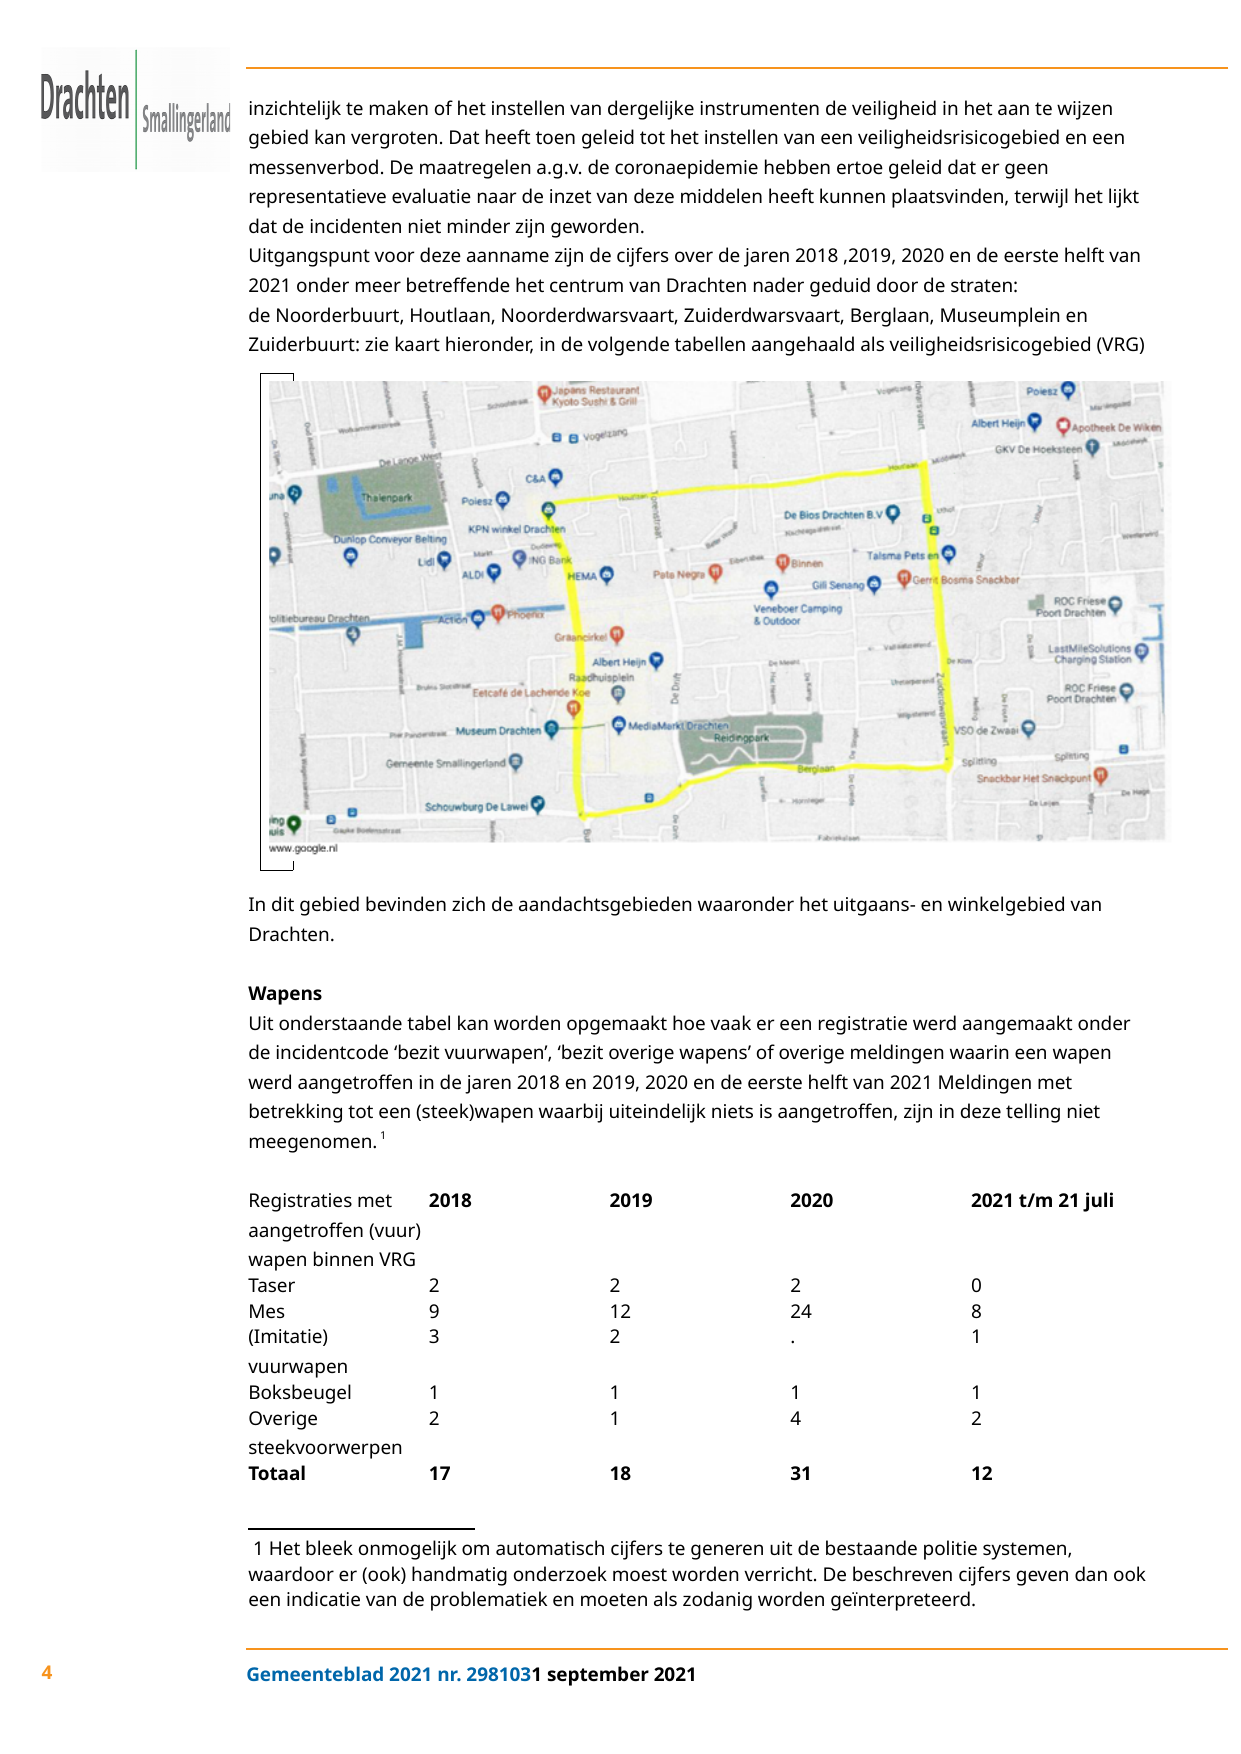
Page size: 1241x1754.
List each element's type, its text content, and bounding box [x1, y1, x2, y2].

text Wapens [248, 980, 1152, 1006]
table_cell 18 [609, 1460, 790, 1486]
table_cell 2 [429, 1405, 609, 1460]
text Het bleek onmogelijk om automatisch cijfers te generen uit de bestaande politie systemen, waardoor er (ook) handmatig onderzoek moest worden verricht. De beschreven cijfers geven dan ook een indicatie van de problematiek en moeten als zodanig worden geïnterpreteerd. [248, 1535, 1152, 1612]
table_header 2020 [790, 1187, 971, 1272]
table_cell Overige steekvoorwerpen [248, 1405, 429, 1460]
table_cell 1 [971, 1379, 1152, 1405]
table_cell 1 [790, 1379, 971, 1405]
table_cell (Imitatie) vuurwapen [248, 1324, 429, 1379]
table_cell 2 [971, 1405, 1152, 1460]
picture [268, 381, 1173, 861]
table_cell 31 [790, 1460, 971, 1486]
table_cell 12 [609, 1298, 790, 1324]
table_cell 9 [429, 1298, 609, 1324]
table_cell . [790, 1324, 971, 1379]
table_cell 24 [790, 1298, 971, 1324]
text de Noorderbuurt, Houtlaan, Noorderdwarsvaart, Zuiderdwarsvaart, Berglaan, Museumplein en Zuiderbuurt: zie kaart hieronder, in de volgende tabellen aangehaald als veiligheidsrisicogebied (VRG) [248, 302, 1152, 357]
table_cell 1 [429, 1379, 609, 1405]
table_cell Boksbeugel [248, 1379, 429, 1405]
table_cell 2 [609, 1272, 790, 1298]
text inzichtelijk te maken of het instellen van dergelijke instrumenten de veiligheid in het aan te wijzen gebied kan vergroten. Dat heeft toen geleid tot het instellen van een veiligheidsrisicogebied en een messenverbod. De maatregelen a.g.v. de coronaepidemie hebben ertoe geleid dat er geen representatieve evaluatie naar de inzet van deze middelen heeft kunnen plaatsvinden, terwijl het lijkt dat de incidenten niet minder zijn geworden. [248, 95, 1152, 239]
text In dit gebied bevinden zich de aandachtsgebieden waaronder het uitgaans- en winkelgebied van Drachten. [248, 891, 1152, 947]
table_cell 4 [790, 1405, 971, 1460]
table_cell 2 [790, 1272, 971, 1298]
table_cell Totaal [248, 1460, 429, 1486]
table_header Registraties met aangetroffen (vuur) wapen binnen VRG [248, 1187, 429, 1272]
picture [41, 47, 231, 172]
table_cell 12 [971, 1460, 1152, 1486]
table_header 2021 t/m 21 juli [971, 1187, 1152, 1272]
table_cell 0 [971, 1272, 1152, 1298]
table_cell 17 [429, 1460, 609, 1486]
table_cell 1 [609, 1379, 790, 1405]
table_cell 1 [609, 1405, 790, 1460]
table_header 2018 [429, 1187, 609, 1272]
table_cell 3 [429, 1324, 609, 1379]
table_cell Taser [248, 1272, 429, 1298]
table_cell 2 [609, 1324, 790, 1379]
text Uitgangspunt voor deze aanname zijn de cijfers over de jaren 2018 ,2019, 2020 en de eerste helft van 2021 onder meer betreffende het centrum van Drachten nader geduid door de straten: [248, 243, 1152, 298]
table_cell 1 [971, 1324, 1152, 1379]
table_cell 8 [971, 1298, 1152, 1324]
table_cell Mes [248, 1298, 429, 1324]
table_header 2019 [609, 1187, 790, 1272]
text Uit onderstaande tabel kan worden opgemaakt hoe vaak er een registratie werd aangemaakt onder de incidentcode ‘bezit vuurwapen’, ‘bezit overige wapens’ of overige meldingen waarin een wapen werd aangetroffen in de jaren 2018 en 2019, 2020 en de eerste helft van 2021 Meldingen met betrekking tot een (steek)wapen waarbij uiteindelijk niets is aangetroffen, zijn in deze telling niet meegenomen. [248, 1010, 1152, 1154]
table_cell 2 [429, 1272, 609, 1298]
